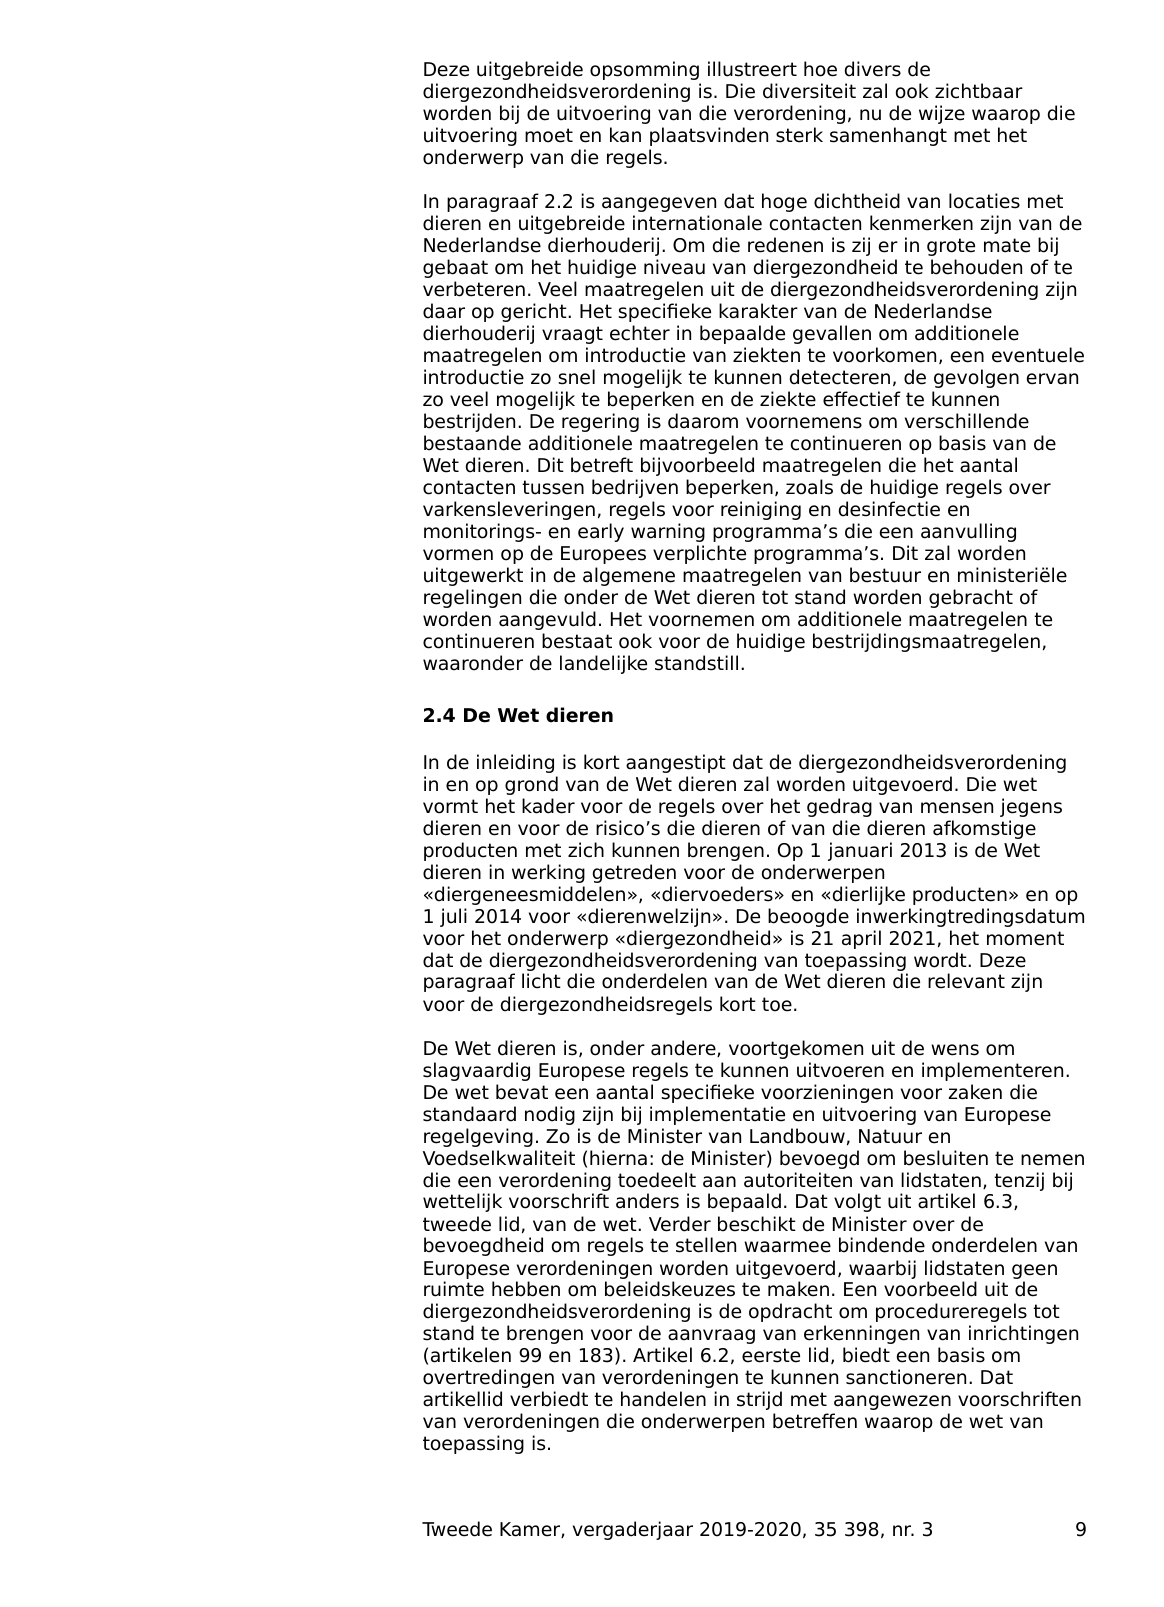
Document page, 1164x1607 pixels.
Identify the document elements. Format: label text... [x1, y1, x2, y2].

text In paragraaf 2.2 is aangegeven dat hoge dichtheid van locaties met dieren en uitgebreide internationale contacten kenmerken zijn van de Nederlandse dierhouderij. Om die redenen is zij er in grote mate bij gebaat om het huidige niveau van diergezondheid te behouden of te verbeteren. Veel maatregelen uit de diergezondheidsverordening zijn daar op gericht. Het specifieke karakter van de Nederlandse dierhouderij vraagt echter in bepaalde gevallen om additionele maatregelen om introductie van ziekten te voorkomen, een eventuele introductie zo snel mogelijk te kunnen detecteren, de gevolgen ervan zo veel mogelijk te beperken en de ziekte effectief te kunnen bestrijden. De regering is daarom voornemens om verschillende bestaande additionele maatregelen te continueren op basis van de Wet dieren. Dit betreft bijvoorbeeld maatregelen die het aantal contacten tussen bedrijven beperken, zoals de huidige regels over varkensleveringen, regels voor reiniging en desinfectie en monitorings- en early warning programma’s die een aanvulling vormen op de Europees verplichte programma’s. Dit zal worden uitgewerkt in de algemene maatregelen van bestuur en ministeriële regelingen die onder de Wet dieren tot stand worden gebracht of worden aangevuld. Het voornemen om additionele maatregelen te continueren bestaat ook voor de huidige bestrijdingsmaatregelen, waaronder de landelijke standstill. [422, 191, 1087, 675]
text De Wet dieren is, onder andere, voortgekomen uit de wens om slagvaardig Europese regels te kunnen uitvoeren en implementeren. De wet bevat een aantal specifieke voorzieningen voor zaken die standaard nodig zijn bij implementatie en uitvoering van Europese regelgeving. Zo is de Minister van Landbouw, Natuur en Voedselkwaliteit (hierna: de Minister) bevoegd om besluiten te nemen die een verordening toedeelt aan autoriteiten van lidstaten, tenzij bij wettelijk voorschrift anders is bepaald. Dat volgt uit artikel 6.3, tweede lid, van de wet. Verder beschikt de Minister over de bevoegdheid om regels te stellen waarmee bindende onderdelen van Europese verordeningen worden uitgevoerd, waarbij lidstaten geen ruimte hebben om beleidskeuzes te maken. Een voorbeeld uit de diergezondheidsverordening is de opdracht om procedureregels tot stand te brengen voor de aanvraag van erkenningen van inrichtingen (artikelen 99 en 183). Artikel 6.2, eerste lid, biedt een basis om overtredingen van verordeningen te kunnen sanctioneren. Dat artikellid verbiedt te handelen in strijd met aangewezen voorschriften van verordeningen die onderwerpen betreffen waarop de wet van toepassing is. [422, 1038, 1087, 1455]
subtitle 2.4 De Wet dieren [422, 705, 1087, 727]
text Deze uitgebreide opsomming illustreert hoe divers de diergezondheidsverordening is. Die diversiteit zal ook zichtbaar worden bij de uitvoering van die verordening, nu de wijze waarop die uitvoering moet en kan plaatsvinden sterk samenhangt met het onderwerp van die regels. [422, 59, 1087, 169]
text In de inleiding is kort aangestipt dat de diergezondheidsverordening in en op grond van de Wet dieren zal worden uitgevoerd. Die wet vormt het kader voor de regels over het gedrag van mensen jegens dieren en voor de risico’s die dieren of van die dieren afkomstige producten met zich kunnen brengen. Op 1 januari 2013 is de Wet dieren in werking getreden voor de onderwerpen «diergeneesmiddelen», «diervoeders» en «dierlijke producten» en op 1 juli 2014 voor «dierenwelzijn». De beoogde inwerkingtredingsdatum voor het onderwerp «diergezondheid» is 21 april 2021, het moment dat de diergezondheidsverordening van toepassing wordt. Deze paragraaf licht die onderdelen van de Wet dieren die relevant zijn voor de diergezondheidsregels kort toe. [422, 752, 1087, 1015]
